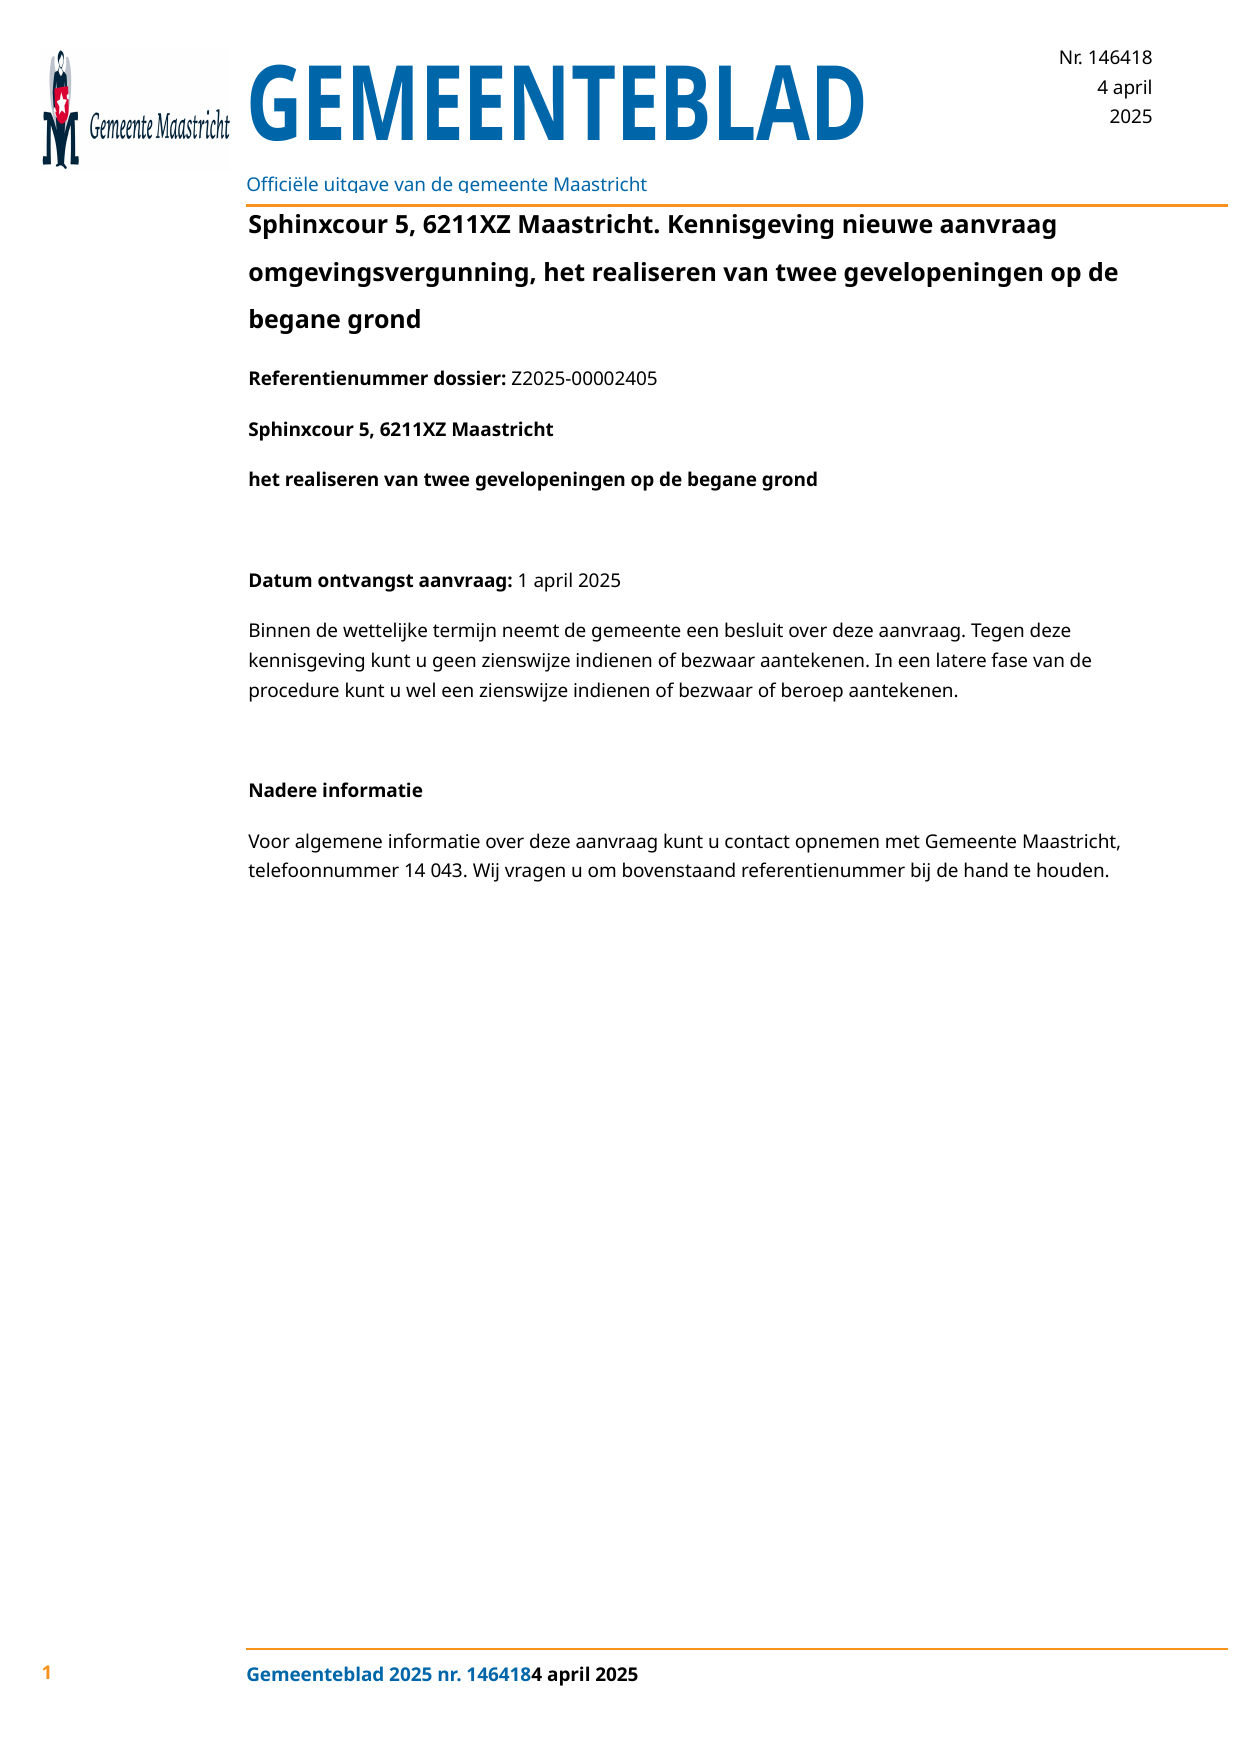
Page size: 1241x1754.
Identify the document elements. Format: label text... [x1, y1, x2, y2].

text het realiseren van twee gevelopeningen op de begane grond [248, 466, 1152, 492]
text Sphinxcour 5, 6211XZ Maastricht [248, 416, 1152, 442]
text Sphinxcour 5, 6211XZ Maastricht. Kennisgeving nieuwe aanvraag omgevingsvergunning, het realiseren van twee gevelopeningen op de begane grond [248, 207, 1152, 336]
text Datum ontvangst aanvraag: 1 april 2025 [248, 567, 1152, 593]
picture [41, 47, 231, 172]
text Voor algemene informatie over deze aanvraag kunt u contact opnemen met Gemeente Maastricht, telefoonnummer 14 043. Wij vragen u om bovenstaand referentienummer bij de hand te houden. [248, 828, 1152, 883]
text Referentienummer dossier: Z2025-00002405 [248, 366, 1152, 391]
text Binnen de wettelijke termijn neemt de gemeente een besluit over deze aanvraag. Tegen deze kennisgeving kunt u geen zienswijze indienen of bezwaar aantekenen. In een latere fase van de procedure kunt u wel een zienswijze indienen of bezwaar of beroep aantekenen. [248, 618, 1152, 702]
text Nadere informatie [248, 778, 1152, 803]
